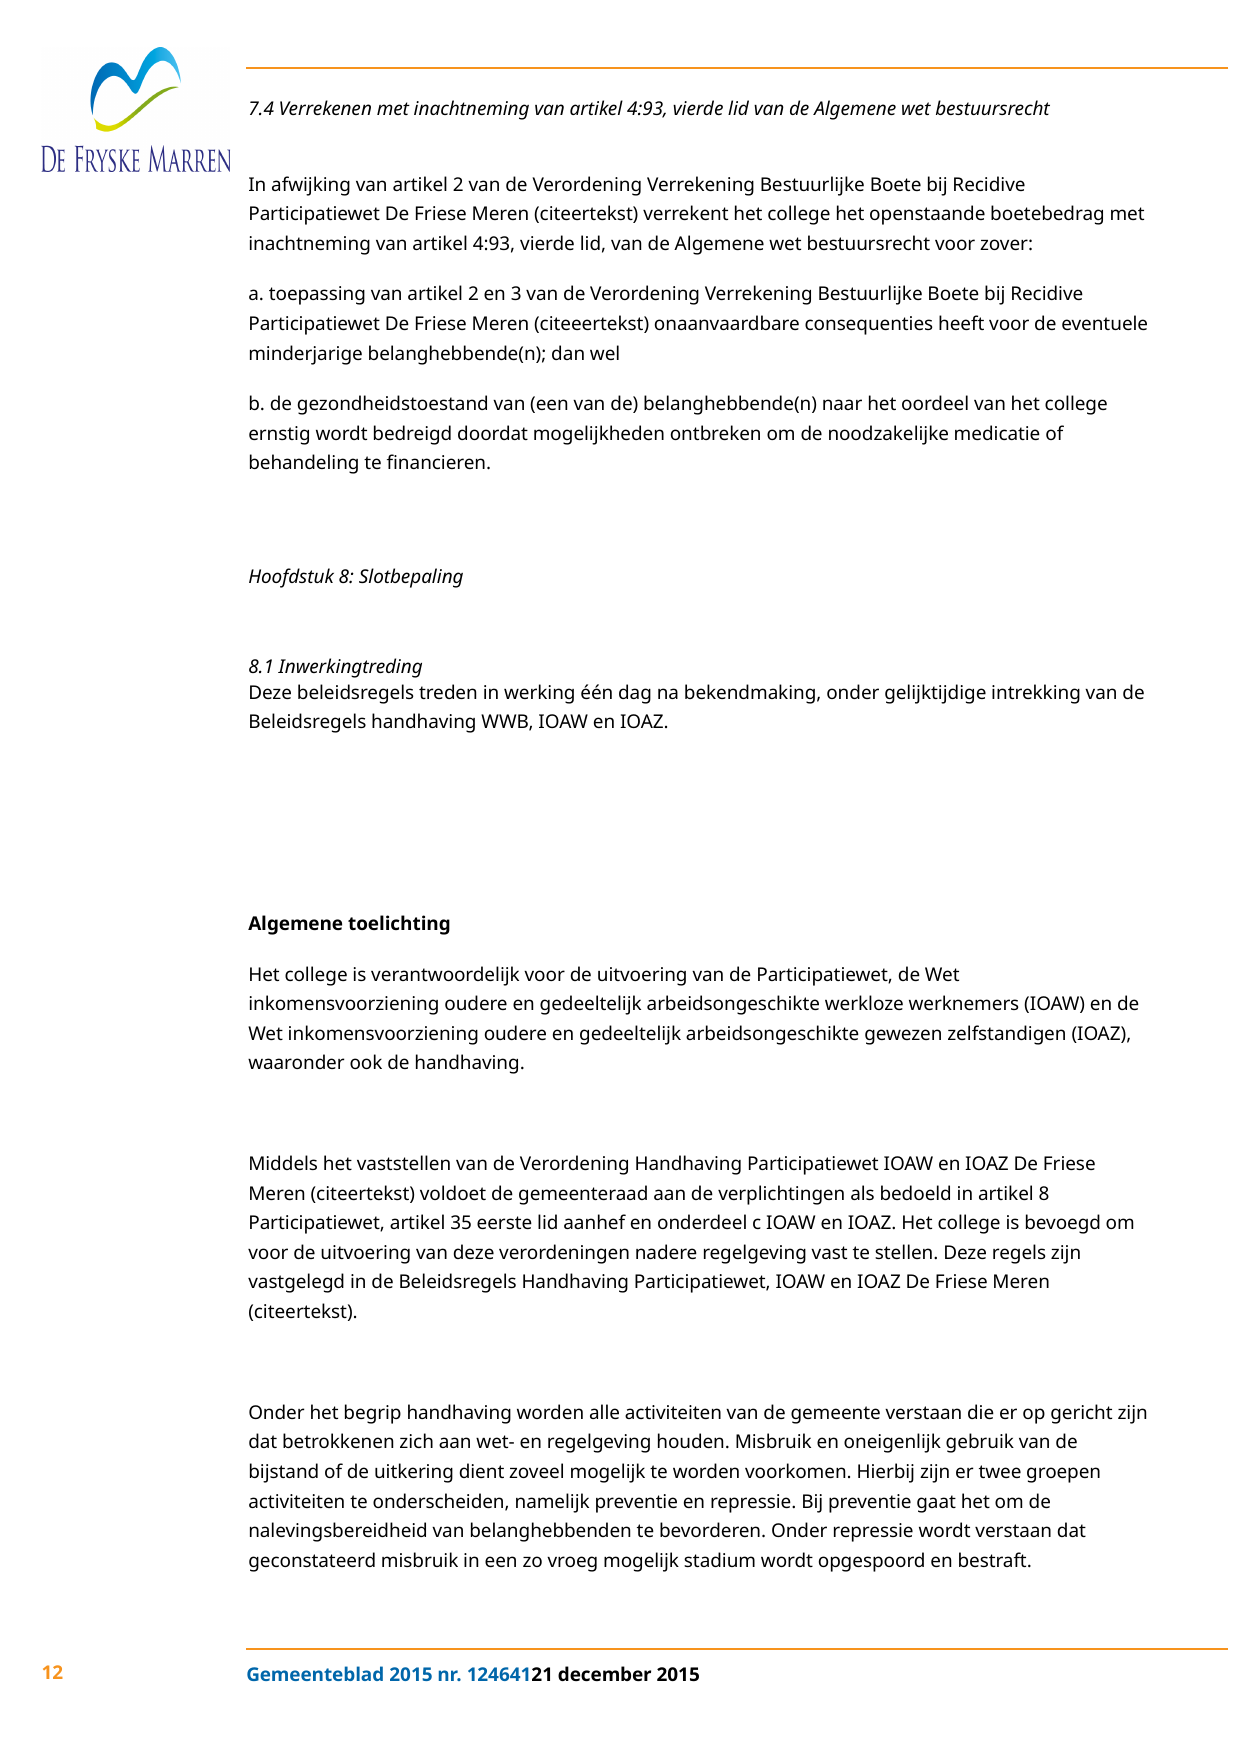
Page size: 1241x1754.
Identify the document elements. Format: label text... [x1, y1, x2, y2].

text Hoofdstuk 8: Slotbepaling [248, 564, 1152, 589]
text b. de gezondheidstoestand van (een van de) belanghebbende(n) naar het oordeel van het college ernstig wordt bedreigd doordat mogelijkheden ontbreken om de noodzakelijke medicatie of behandeling te financieren. [248, 390, 1152, 475]
text 7.4 Verrekenen met inachtneming van artikel 4:93, vierde lid van de Algemene wet bestuursrecht [248, 95, 1152, 121]
text a. toepassing van artikel 2 en 3 van de Verordening Verrekening Bestuurlijke Boete bij Recidive Participatiewet De Friese Meren (citeeertekst) onaanvaardbare consequenties heeft voor de eventuele minderjarige belanghebbende(n); dan wel [248, 281, 1152, 365]
text In afwijking van artikel 2 van de Verordening Verrekening Bestuurlijke Boete bij Recidive Participatiewet De Friese Meren (citeertekst) verrekent het college het openstaande boetebedrag met inachtneming van artikel 4:93, vierde lid, van de Algemene wet bestuursrecht voor zover: [248, 171, 1152, 256]
picture [41, 47, 231, 172]
text Het college is verantwoordelijk voor de uitvoering van de Participatiewet, de Wet inkomensvoorziening oudere en gedeeltelijk arbeidsongeschikte werkloze werknemers (IOAW) en de Wet inkomensvoorziening oudere en gedeeltelijk arbeidsongeschikte gewezen zelfstandigen (IOAZ), waaronder ook de handhaving. [248, 961, 1152, 1075]
text Onder het begrip handhaving worden alle activiteiten van de gemeente verstaan die er op gericht zijn dat betrokkenen zich aan wet- en regelgeving houden. Misbruik en oneigenlijk gebruik van de bijstand of de uitkering dient zoveel mogelijk te worden voorkomen. Hierbij zijn er twee groepen activiteiten te onderscheiden, namelijk preventie en repressie. Bij preventie gaat het om de nalevingsbereidheid van belanghebbenden te bevorderen. Onder repressie wordt verstaan dat geconstateerd misbruik in een zo vroeg mogelijk stadium wordt opgespoord en bestraft. [248, 1399, 1152, 1573]
text Middels het vaststellen van de Verordening Handhaving Participatiewet IOAW en IOAZ De Friese Meren (citeertekst) voldoet de gemeenteraad aan de verplichtingen als bedoeld in artikel 8 Participatiewet, artikel 35 eerste lid aanhef en onderdeel c IOAW en IOAZ. Het college is bevoegd om voor de uitvoering van deze verordeningen nadere regelgeving vast te stellen. Deze regels zijn vastgelegd in de Beleidsregels Handhaving Participatiewet, IOAW en IOAZ De Friese Meren (citeertekst). [248, 1150, 1152, 1324]
text Algemene toelichting [248, 910, 1152, 936]
text Deze beleidsregels treden in werking één dag na bekendmaking, onder gelijktijdige intrekking van de Beleidsregels handhaving WWB, IOAW en IOAZ. [248, 679, 1152, 734]
text 8.1 Inwerkingtreding [248, 653, 1152, 679]
